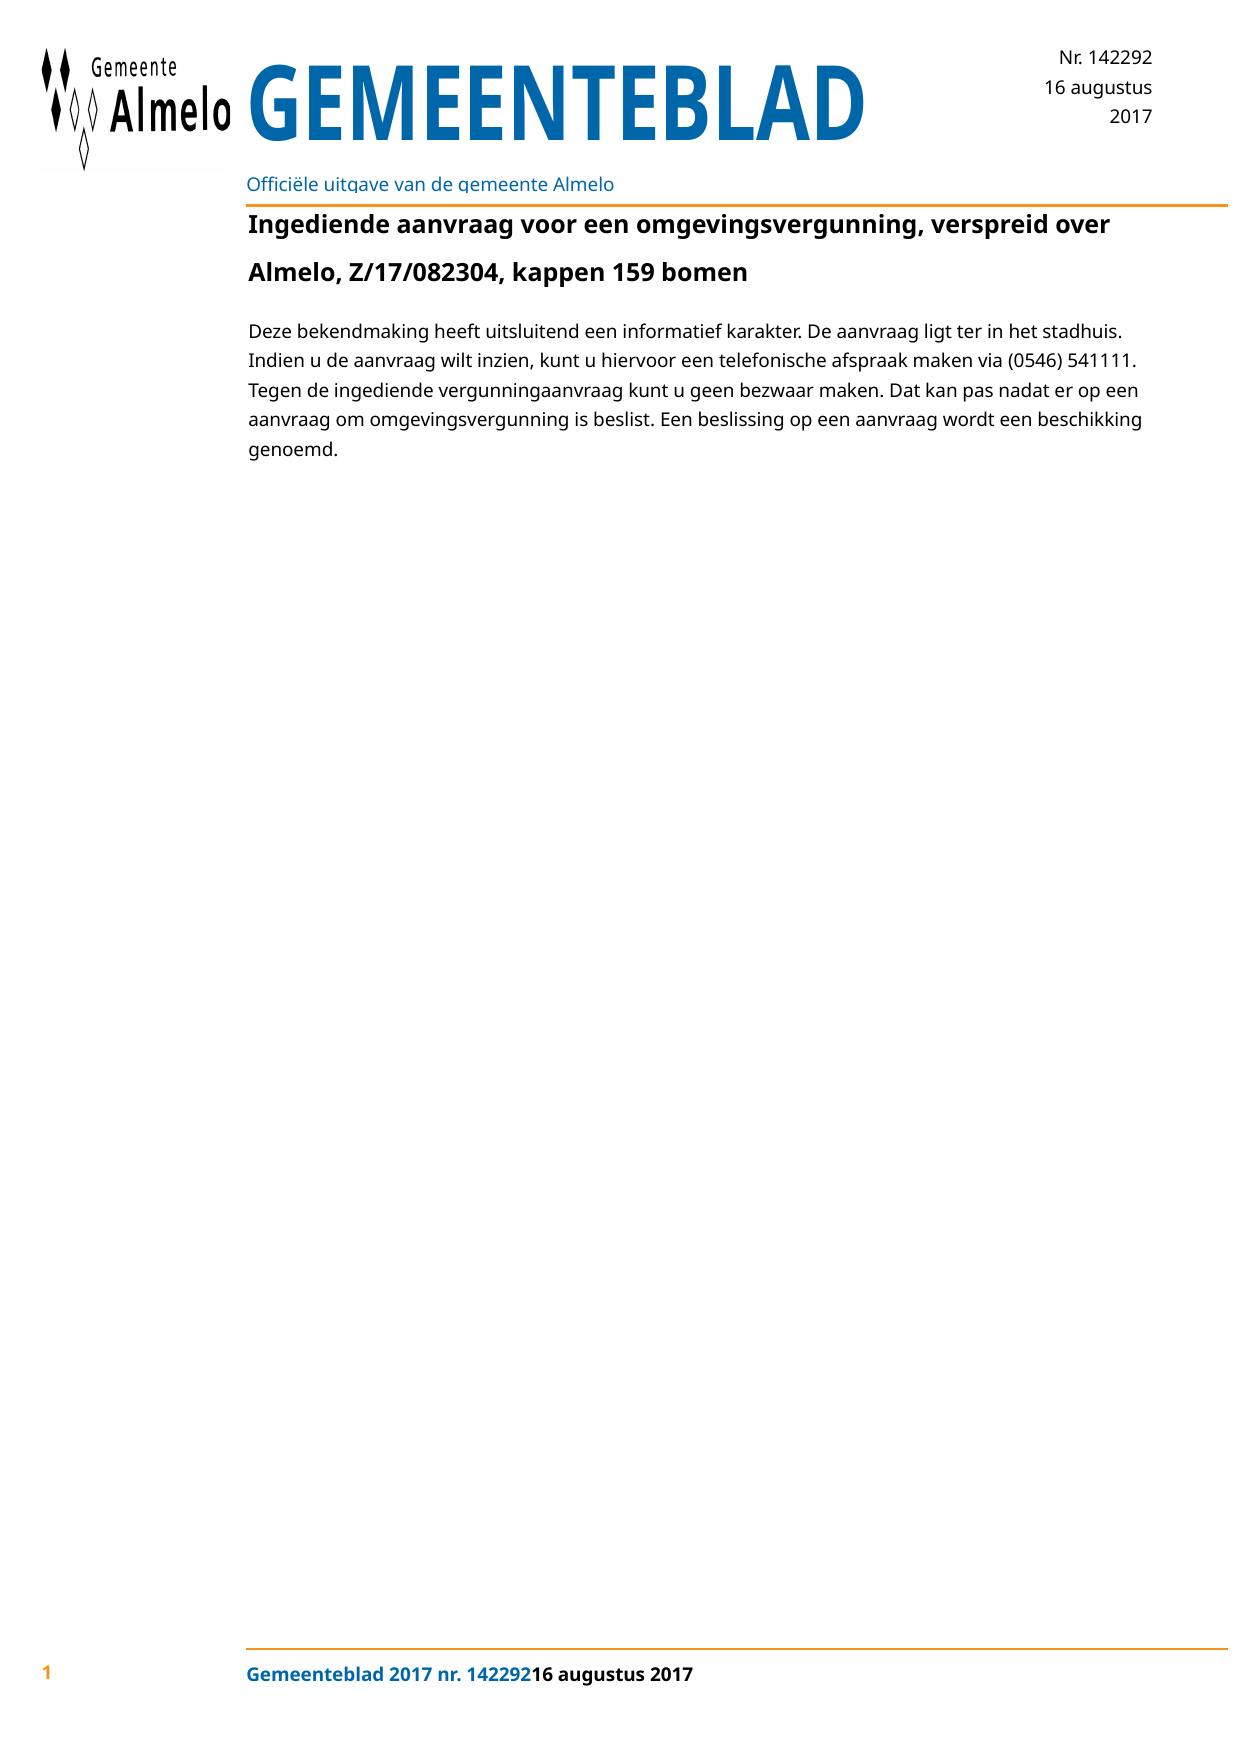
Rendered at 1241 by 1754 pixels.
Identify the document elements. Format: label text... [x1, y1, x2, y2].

text Deze bekendmaking heeft uitsluitend een informatief karakter. De aanvraag ligt ter in het stadhuis. Indien u de aanvraag wilt inzien, kunt u hiervoor een telefonische afspraak maken via (0546) 541111. Tegen de ingediende vergunningaanvraag kunt u geen bezwaar maken. Dat kan pas nadat er op een aanvraag om omgevingsvergunning is beslist. Een beslissing op een aanvraag wordt een beschikking genoemd. [248, 318, 1152, 462]
picture [41, 47, 231, 172]
text Ingediende aanvraag voor een omgevingsvergunning, verspreid over Almelo, Z/17/082304, kappen 159 bomen [248, 207, 1152, 288]
